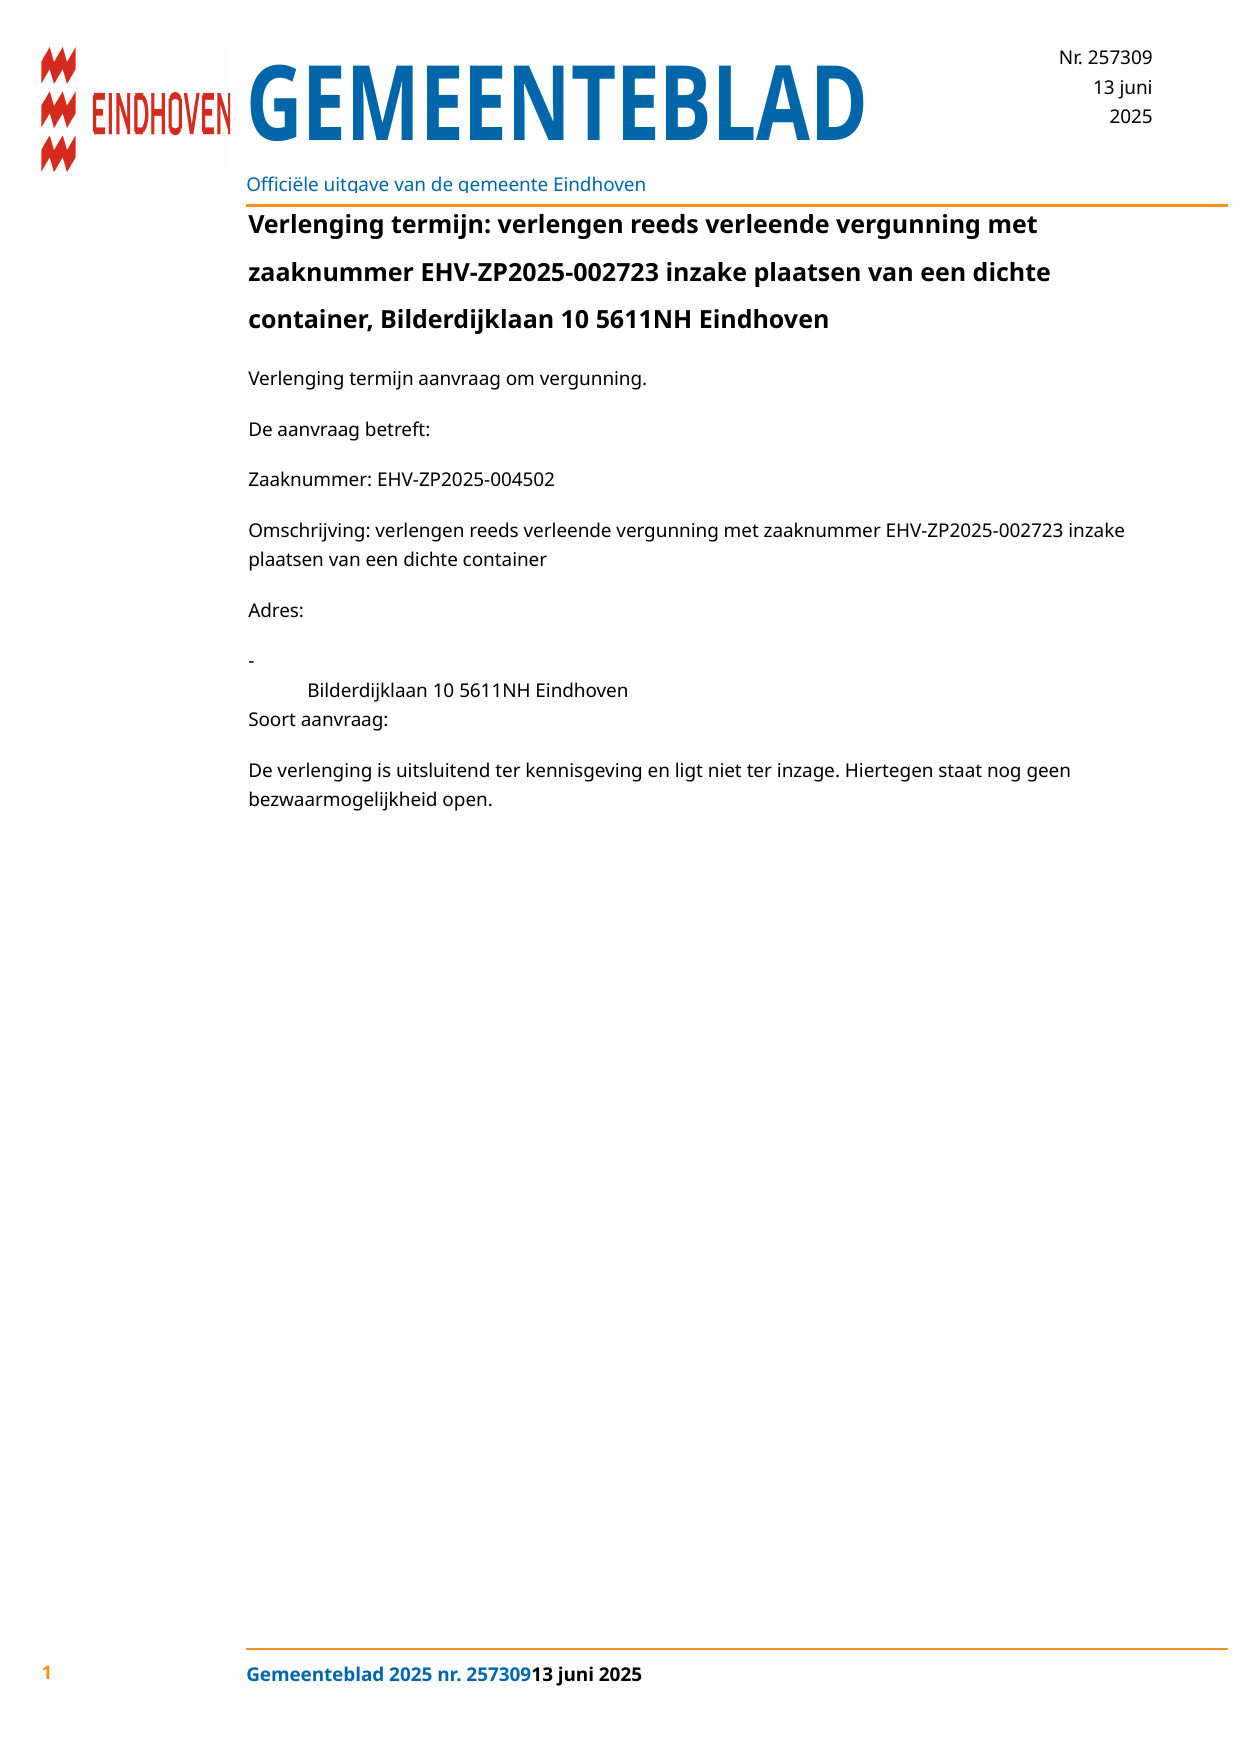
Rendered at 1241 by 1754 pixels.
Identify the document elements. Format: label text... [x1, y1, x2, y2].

picture [41, 47, 231, 172]
text De verlenging is uitsluitend ter kennisgeving en ligt niet ter inzage. Hiertegen staat nog geen bezwaarmogelijkheid open. [248, 757, 1152, 812]
text De aanvraag betreft: [248, 416, 1152, 442]
text Zaaknummer: EHV-ZP2025-004502 [248, 466, 1152, 492]
text Verlenging termijn aanvraag om vergunning. [248, 366, 1152, 391]
text Adres: [248, 597, 1152, 622]
text Omschrijving: verlengen reeds verleende vergunning met zaaknummer EHV-ZP2025-002723 inzake plaatsen van een dichte container [248, 517, 1152, 572]
text Soort aanvraag: [248, 706, 1152, 732]
list Bilderdijklaan 10 5611NH Eindhoven [248, 677, 1152, 702]
text Verlenging termijn: verlengen reeds verleende vergunning met zaaknummer EHV-ZP2025-002723 inzake plaatsen van een dichte container, Bilderdijklaan 10 5611NH Eindhoven [248, 207, 1152, 336]
